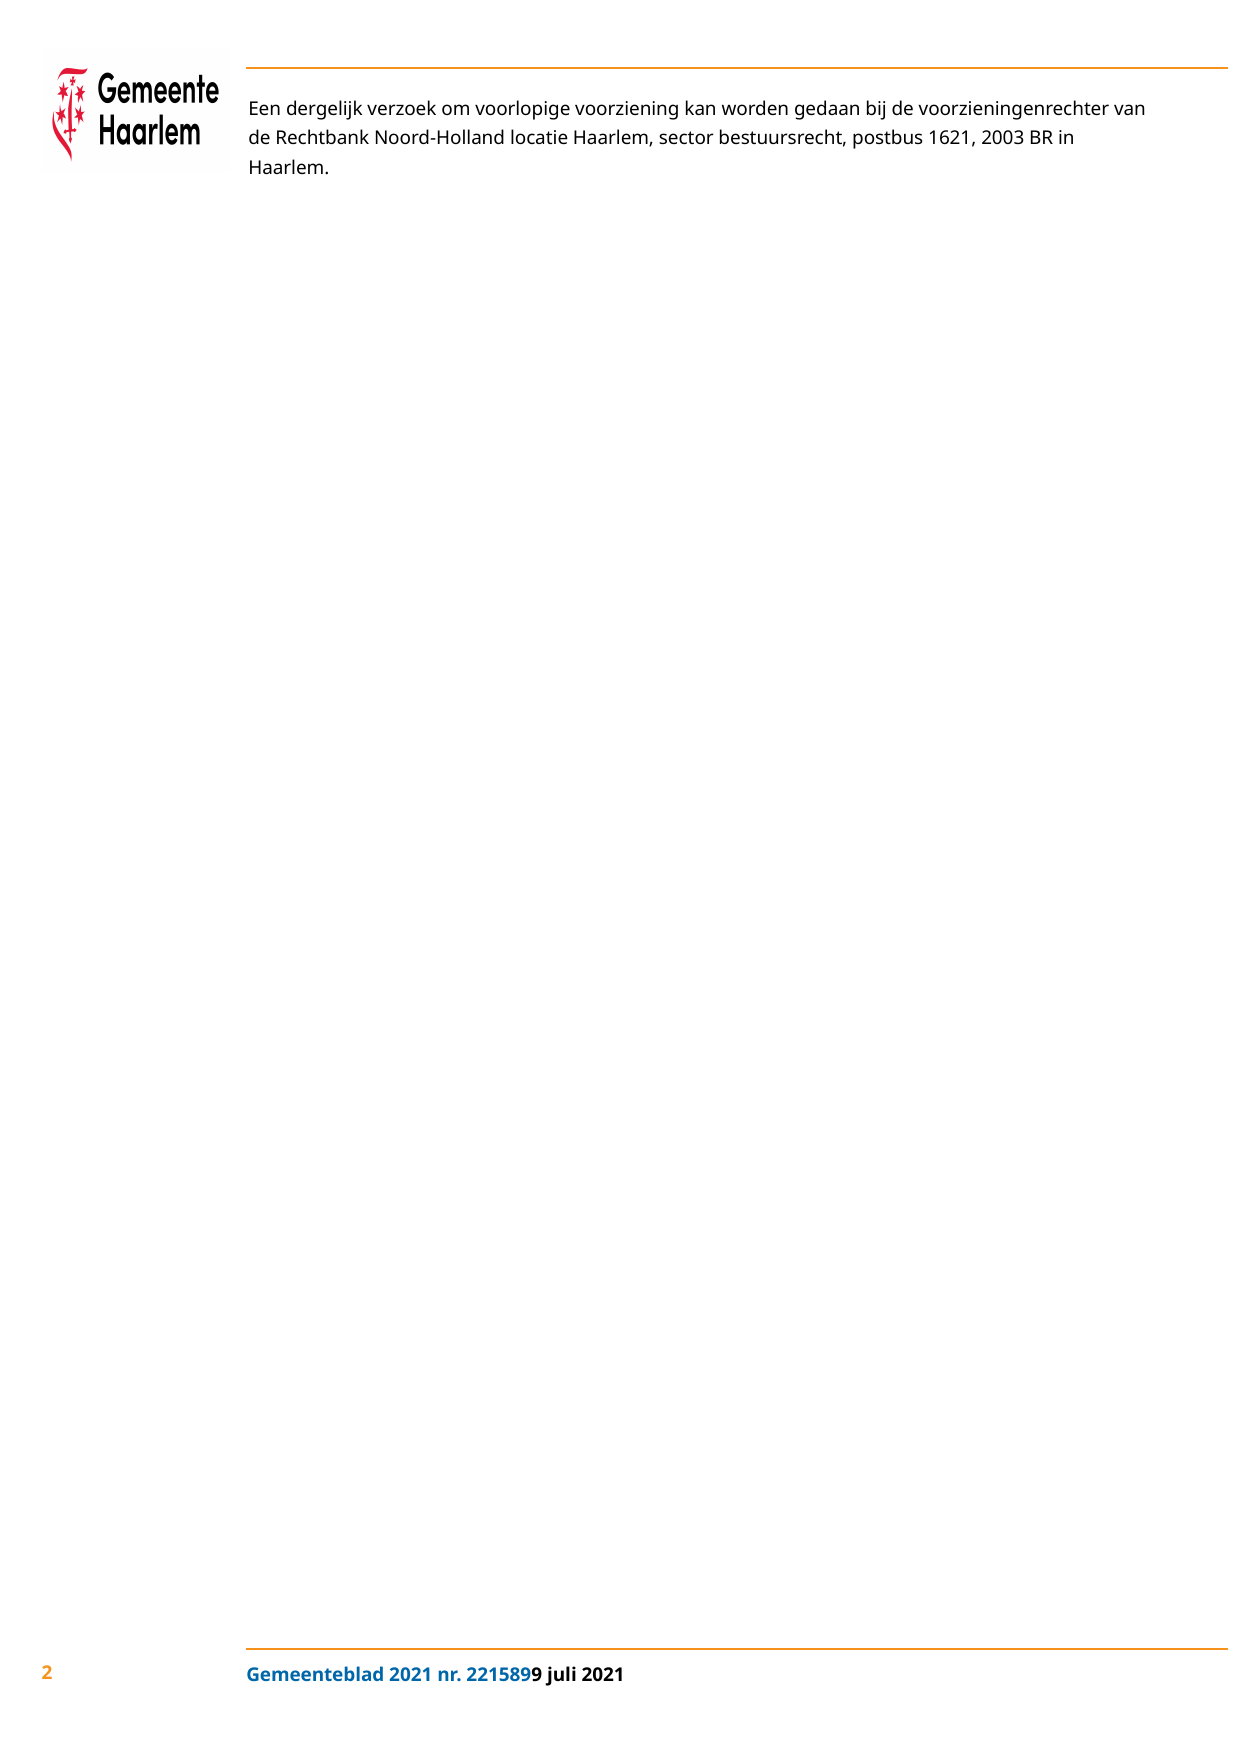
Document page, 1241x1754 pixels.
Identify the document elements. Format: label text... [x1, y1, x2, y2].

text Een dergelijk verzoek om voorlopige voorziening kan worden gedaan bij de voorzieningenrechter van de Rechtbank Noord-Holland locatie Haarlem, sector bestuursrecht, postbus 1621, 2003 BR in Haarlem. [248, 95, 1152, 180]
picture [41, 47, 231, 172]
